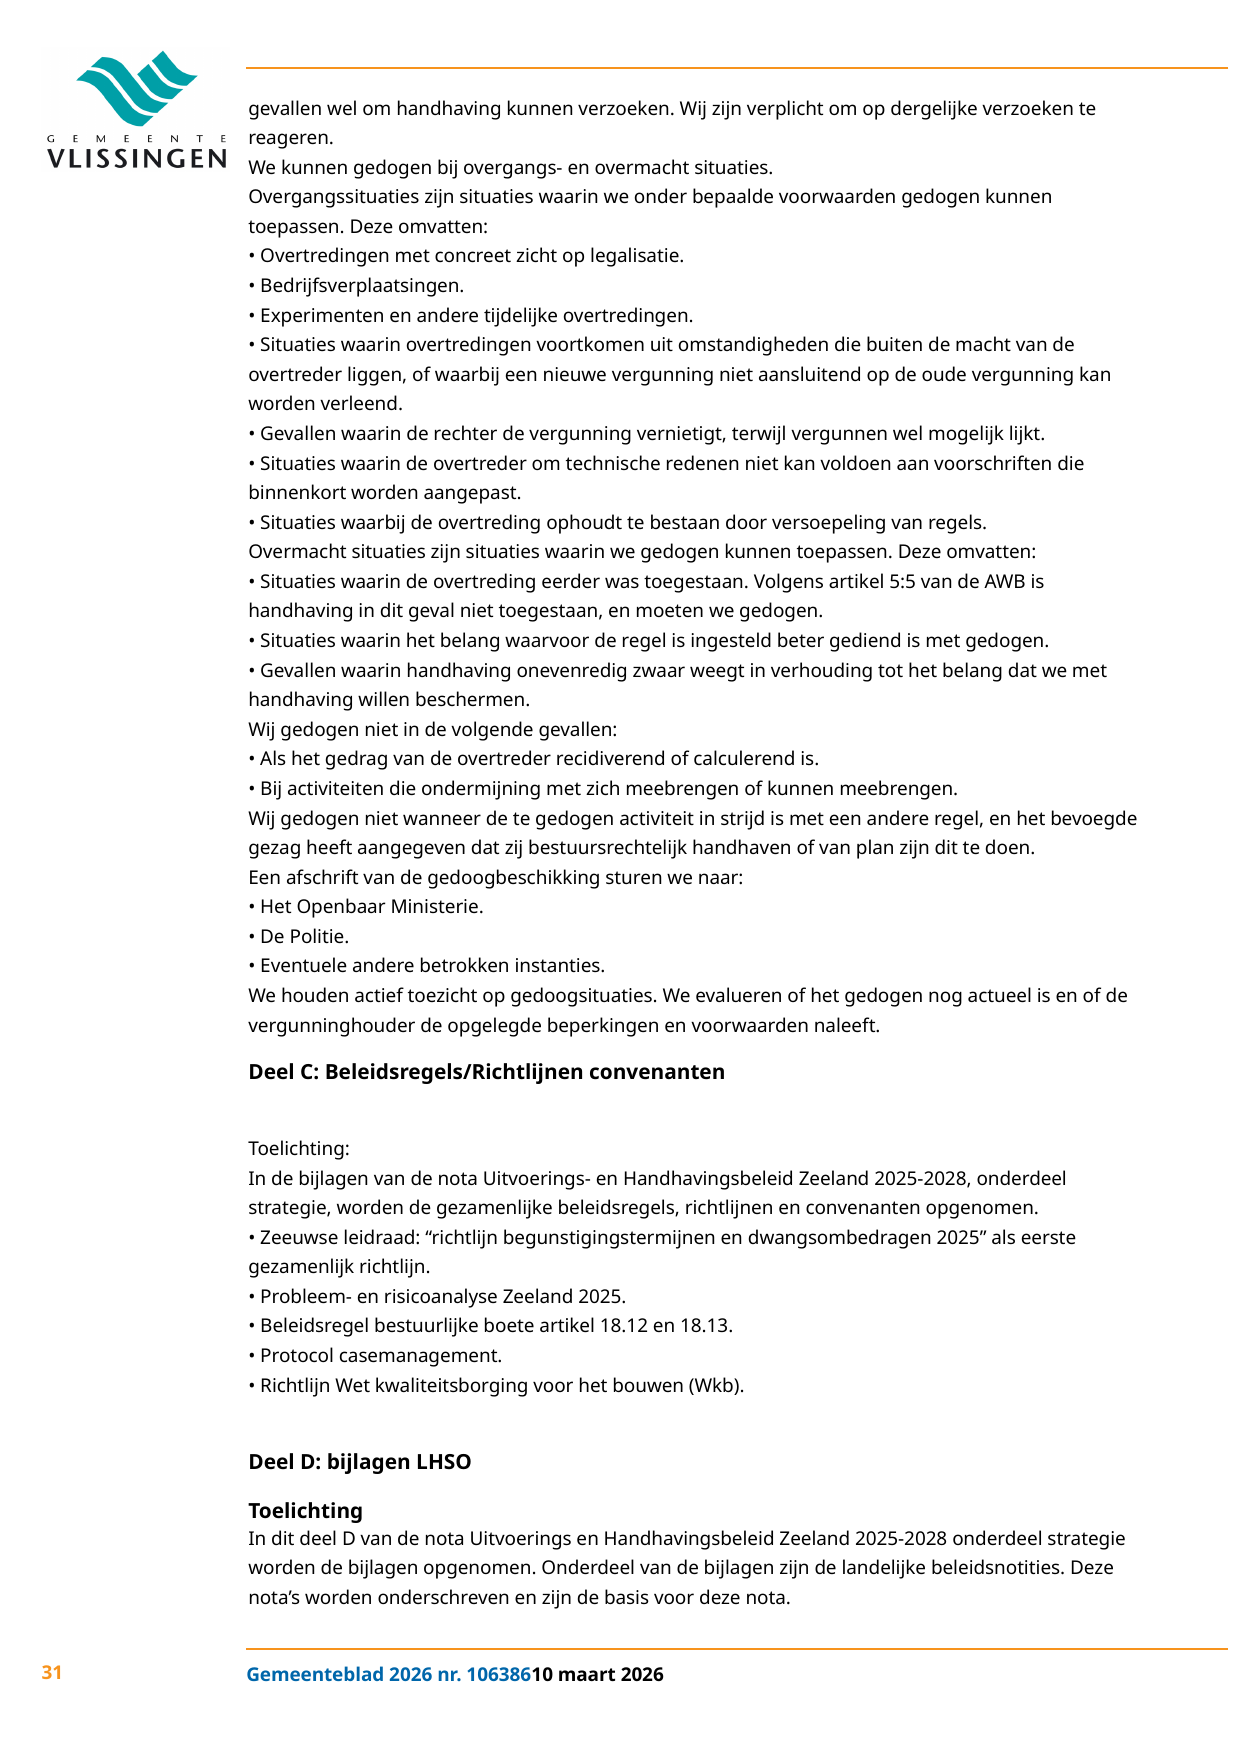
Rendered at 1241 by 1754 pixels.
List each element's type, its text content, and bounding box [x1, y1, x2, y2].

text • Het Openbaar Ministerie. [248, 893, 1152, 919]
text • Gevallen waarin handhaving onevenredig zwaar weegt in verhouding tot het belang dat we met handhaving willen beschermen. [248, 657, 1152, 712]
text • Situaties waarbij de overtreding ophoudt te bestaan door versoepeling van regels. [248, 509, 1152, 535]
picture [41, 47, 231, 172]
text Toelichting [248, 1496, 1152, 1525]
text • Gevallen waarin de rechter de vergunning vernietigt, terwijl vergunnen wel mogelijk lijkt. [248, 420, 1152, 446]
text Deel C: Beleidsregels/Richtlijnen convenanten [248, 1057, 1152, 1086]
text Wij gedogen niet wanneer de te gedogen activiteit in strijd is met een andere regel, en het bevoegde gezag heeft aangegeven dat zij bestuursrechtelijk handhaven of van plan zijn dit te doen. [248, 805, 1152, 860]
text • Situaties waarin overtredingen voortkomen uit omstandigheden die buiten de macht van de overtreder liggen, of waarbij een nieuwe vergunning niet aansluitend op de oude vergunning kan worden verleend. [248, 331, 1152, 416]
text In dit deel D van de nota Uitvoerings en Handhavingsbeleid Zeeland 2025-2028 onderdeel strategie worden de bijlagen opgenomen. Onderdeel van de bijlagen zijn de landelijke beleidsnotities. Deze nota’s worden onderschreven en zijn de basis voor deze nota. [248, 1525, 1152, 1610]
text • Probleem- en risicoanalyse Zeeland 2025. [248, 1283, 1152, 1309]
text • Bij activiteiten die ondermijning met zich meebrengen of kunnen meebrengen. [248, 775, 1152, 801]
text Wij gedogen niet in de volgende gevallen: [248, 716, 1152, 742]
text • Eventuele andere betrokken instanties. [248, 953, 1152, 978]
text • Richtlijn Wet kwaliteitsborging voor het bouwen (Wkb). [248, 1372, 1152, 1398]
text • Bedrijfsverplaatsingen. [248, 272, 1152, 298]
text • Situaties waarin de overtreding eerder was toegestaan. Volgens artikel 5:5 van de AWB is handhaving in dit geval niet toegestaan, en moeten we gedogen. [248, 568, 1152, 623]
text In de bijlagen van de nota Uitvoerings- en Handhavingsbeleid Zeeland 2025-2028, onderdeel strategie, worden de gezamenlijke beleidsregels, richtlijnen en convenanten opgenomen. [248, 1165, 1152, 1220]
text • De Politie. [248, 923, 1152, 949]
text • Situaties waarin de overtreder om technische redenen niet kan voldoen aan voorschriften die binnenkort worden aangepast. [248, 450, 1152, 505]
text Overmacht situaties zijn situaties waarin we gedogen kunnen toepassen. Deze omvatten: [248, 538, 1152, 564]
text Een afschrift van de gedoogbeschikking sturen we naar: [248, 864, 1152, 890]
text • Als het gedrag van de overtreder recidiverend of calculerend is. [248, 746, 1152, 771]
text • Overtredingen met concreet zicht op legalisatie. [248, 243, 1152, 268]
text Overgangssituaties zijn situaties waarin we onder bepaalde voorwaarden gedogen kunnen toepassen. Deze omvatten: [248, 183, 1152, 239]
text • Beleidsregel bestuurlijke boete artikel 18.12 en 18.13. [248, 1313, 1152, 1338]
text Toelichting: [248, 1135, 1152, 1161]
text • Protocol casemanagement. [248, 1342, 1152, 1368]
text We kunnen gedogen bij overgangs- en overmacht situaties. [248, 154, 1152, 180]
text • Experimenten en andere tijdelijke overtredingen. [248, 302, 1152, 328]
text gevallen wel om handhaving kunnen verzoeken. Wij zijn verplicht om op dergelijke verzoeken te reageren. [248, 95, 1152, 150]
text • Zeeuwse leidraad: “richtlijn begunstigingstermijnen en dwangsombedragen 2025” als eerste gezamenlijk richtlijn. [248, 1224, 1152, 1279]
text We houden actief toezicht op gedoogsituaties. We evalueren of het gedogen nog actueel is en of de vergunninghouder de opgelegde beperkingen en voorwaarden naleeft. [248, 982, 1152, 1038]
text Deel D: bijlagen LHSO [248, 1447, 1152, 1476]
text • Situaties waarin het belang waarvoor de regel is ingesteld beter gediend is met gedogen. [248, 627, 1152, 653]
